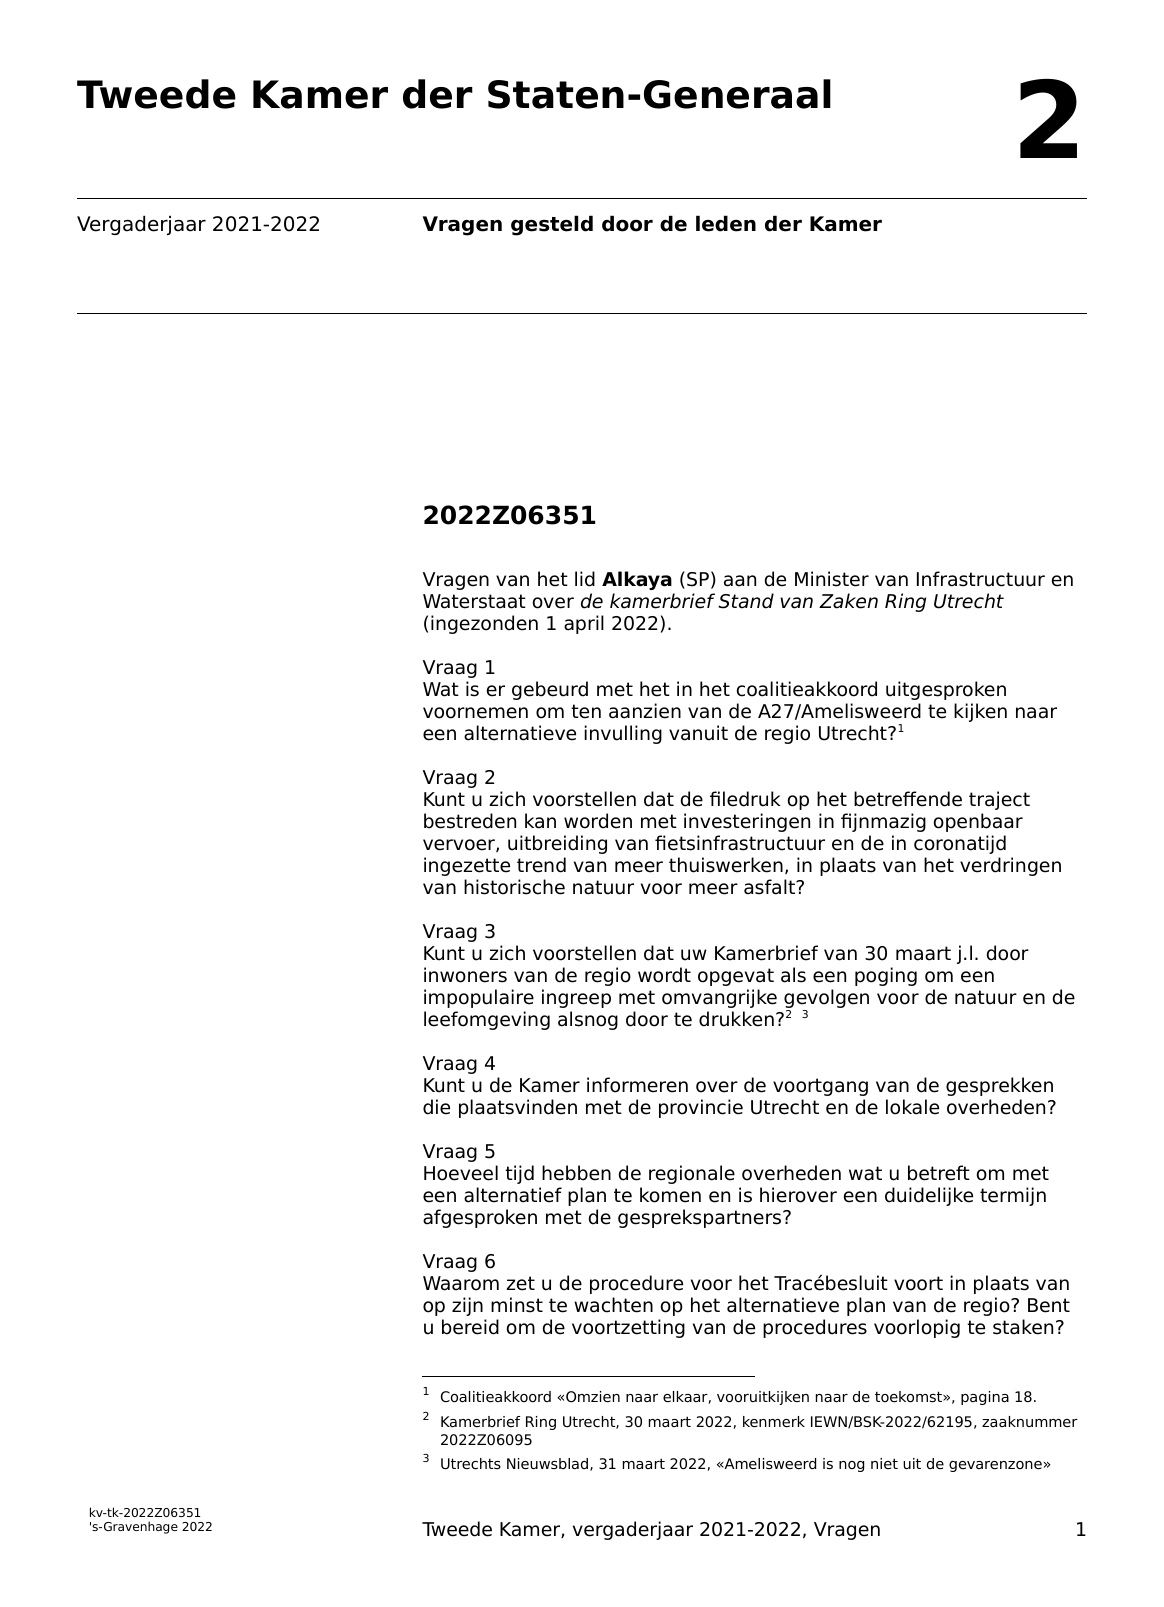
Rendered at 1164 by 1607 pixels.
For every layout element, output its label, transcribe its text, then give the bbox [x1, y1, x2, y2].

text Kunt u zich voorstellen dat uw Kamerbrief van 30 maart j.l. door inwoners van de regio wordt opgevat als een poging om een impopulaire ingreep met omvangrijke gevolgen voor de natuur en de leefomgeving alsnog door te drukken? [422, 943, 1087, 1031]
text Wat is er gebeurd met het in het coalitieakkoord uitgesproken voornemen om ten aanzien van de A27/Amelisweerd te kijken naar een alternatieve invulling vanuit de regio Utrecht? [422, 679, 1087, 745]
text Utrechts Nieuwsblad, 31 maart 2022, «Amelisweerd is nog niet uit de gevarenzone» [422, 1452, 1087, 1474]
text Kunt u zich voorstellen dat de filedruk op het betreffende traject bestreden kan worden met investeringen in fijnmazig openbaar vervoer, uitbreiding van fietsinfrastructuur en de in coronatijd ingezette trend van meer thuiswerken, in plaats van het verdringen van historische natuur voor meer asfalt? [422, 789, 1087, 899]
text kv-tk-2022Z06351 [88, 1506, 323, 1520]
text Vraag 1 [422, 657, 1087, 679]
text Waarom zet u de procedure voor het Tracébesluit voort in plaats van op zijn minst te wachten op het alternatieve plan van de regio? Bent u bereid om de voortzetting van de procedures voorlopig te staken? [422, 1273, 1087, 1339]
text Vraag 3 [422, 921, 1087, 943]
table_cell Vergaderjaar 2021-2022 [77, 199, 422, 313]
text Vraag 4 [422, 1053, 1087, 1075]
text 's-Gravenhage 2022 [88, 1520, 323, 1534]
text Vraag 5 [422, 1141, 1087, 1163]
text Coalitieakkoord «Omzien naar elkaar, vooruitkijken naar de toekomst», pagina 18. [422, 1385, 1087, 1407]
text 2022Z06351 [422, 501, 1087, 531]
table_header 2 [886, 59, 1087, 198]
text Hoeveel tijd hebben de regionale overheden wat u betreft om met een alternatief plan te komen en is hierover een duidelijke termijn afgesproken met de gesprekspartners? [422, 1163, 1087, 1229]
text Kamerbrief Ring Utrecht, 30 maart 2022, kenmerk IEWN/BSK-2022/62195, zaaknummer 2022Z06095 [422, 1410, 1087, 1449]
table_header Tweede Kamer der Staten-Generaal [77, 59, 886, 198]
text Vragen van het lid Alkaya (SP) aan de Minister van Infrastructuur en Waterstaat over de kamerbrief Stand van Zaken Ring Utrecht (ingezonden 1 april 2022). [422, 569, 1087, 635]
text Vraag 6 [422, 1251, 1087, 1273]
text Kunt u de Kamer informeren over de voortgang van de gesprekken die plaatsvinden met de provincie Utrecht en de lokale overheden? [422, 1075, 1087, 1119]
table_cell Vragen gesteld door de leden der Kamer [422, 199, 1087, 313]
text Vraag 2 [422, 767, 1087, 789]
